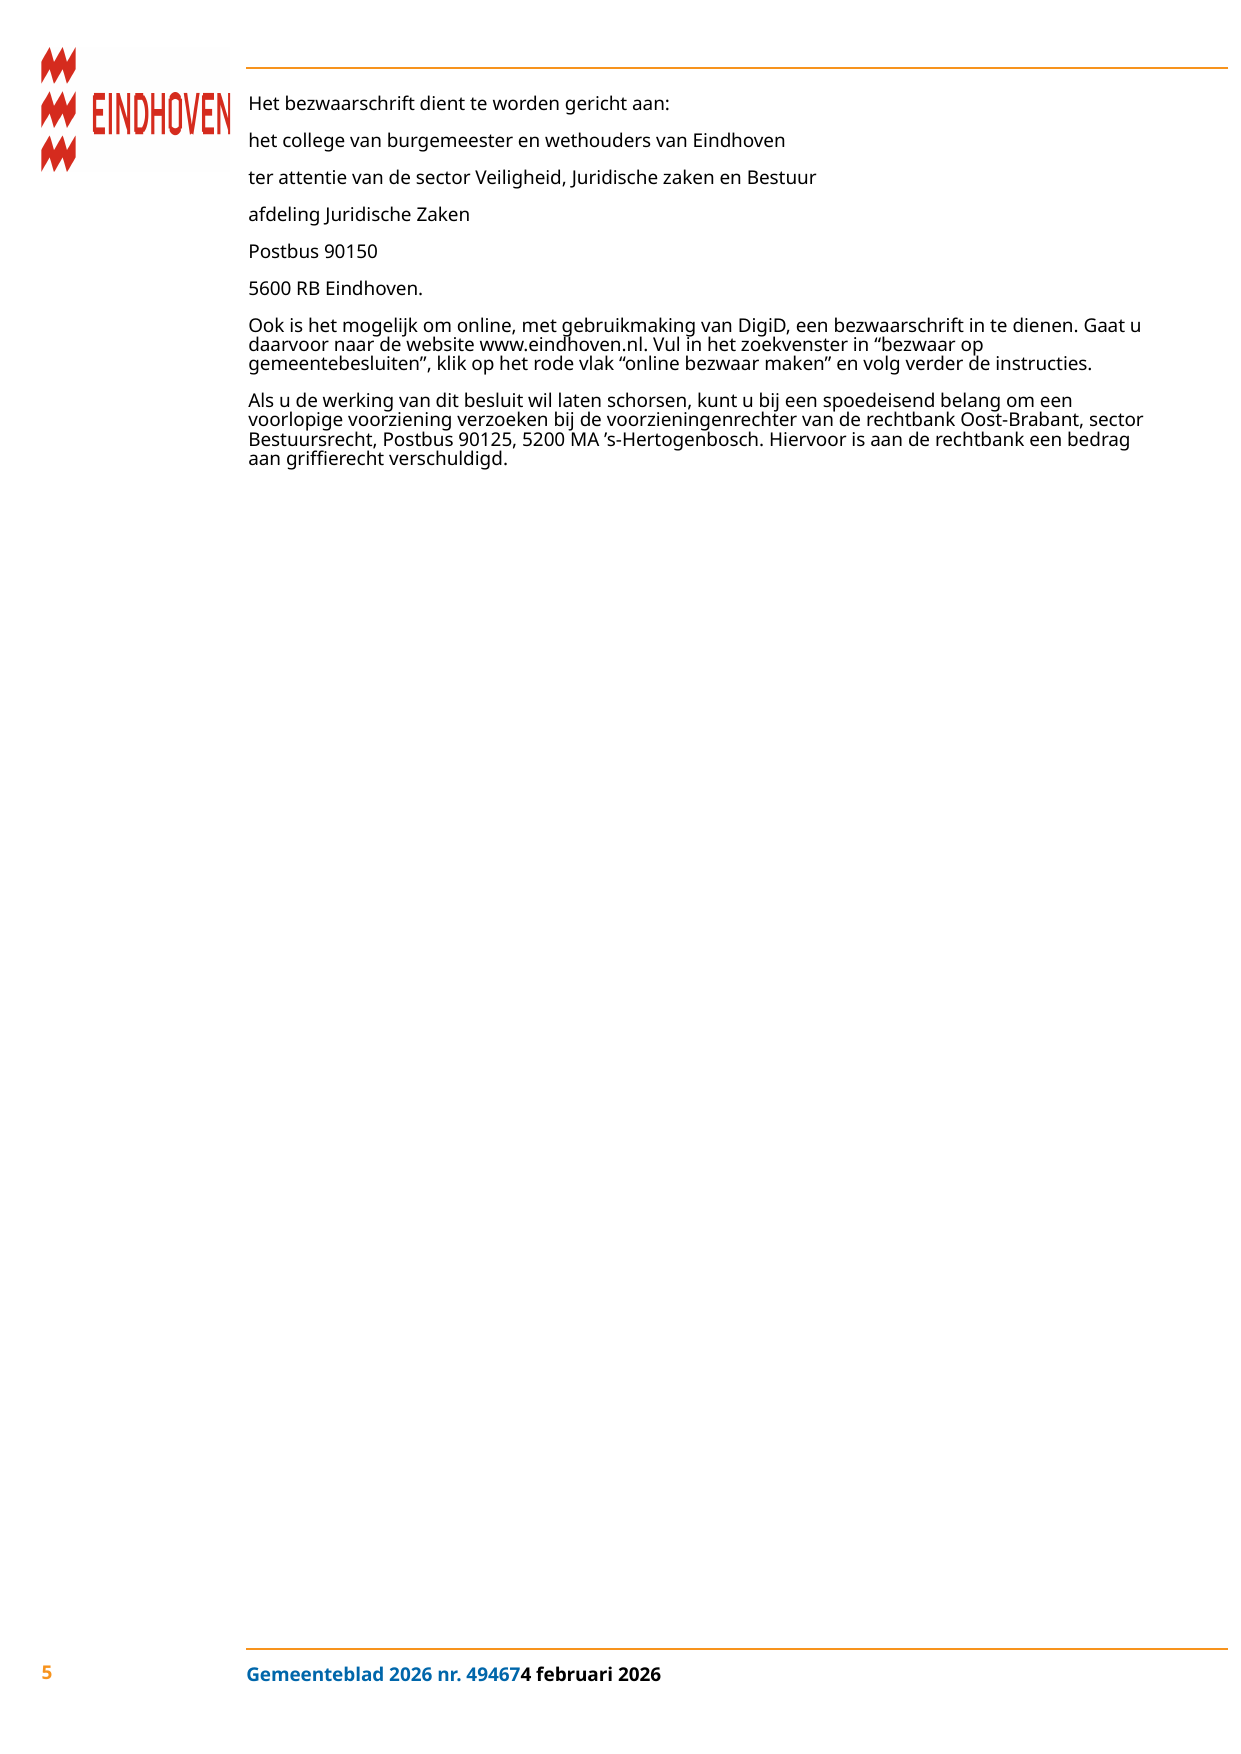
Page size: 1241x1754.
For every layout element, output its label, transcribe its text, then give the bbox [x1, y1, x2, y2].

text Als u de werking van dit besluit wil laten schorsen, kunt u bij een spoedeisend belang om een voorlopige voorziening verzoeken bij de voorzieningenrechter van de rechtbank Oost-Brabant, sector Bestuursrecht, Postbus 90125, 5200 MA ’s-Hertogenbosch. Hiervoor is aan de rechtbank een bedrag aan griffierecht verschuldigd. [248, 392, 1152, 469]
text afdeling Juridische Zaken [248, 206, 1152, 225]
text Ook is het mogelijk om online, met gebruikmaking van DigiD, een bezwaarschrift in te dienen. Gaat u daarvoor naar de website www.eindhoven.nl. Vul in het zoekvenster in “bezwaar op gemeentebesluiten”, klik op het rode vlak “online bezwaar maken” en volg verder de instructies. [248, 317, 1152, 374]
text 5600 RB Eindhoven. [248, 280, 1152, 299]
text het college van burgemeester en wethouders van Eindhoven [248, 132, 1152, 151]
picture [41, 47, 231, 172]
text Postbus 90150 [248, 243, 1152, 262]
text Het bezwaarschrift dient te worden gericht aan: [248, 95, 1152, 114]
text ter attentie van de sector Veiligheid, Juridische zaken en Bestuur [248, 169, 1152, 188]
